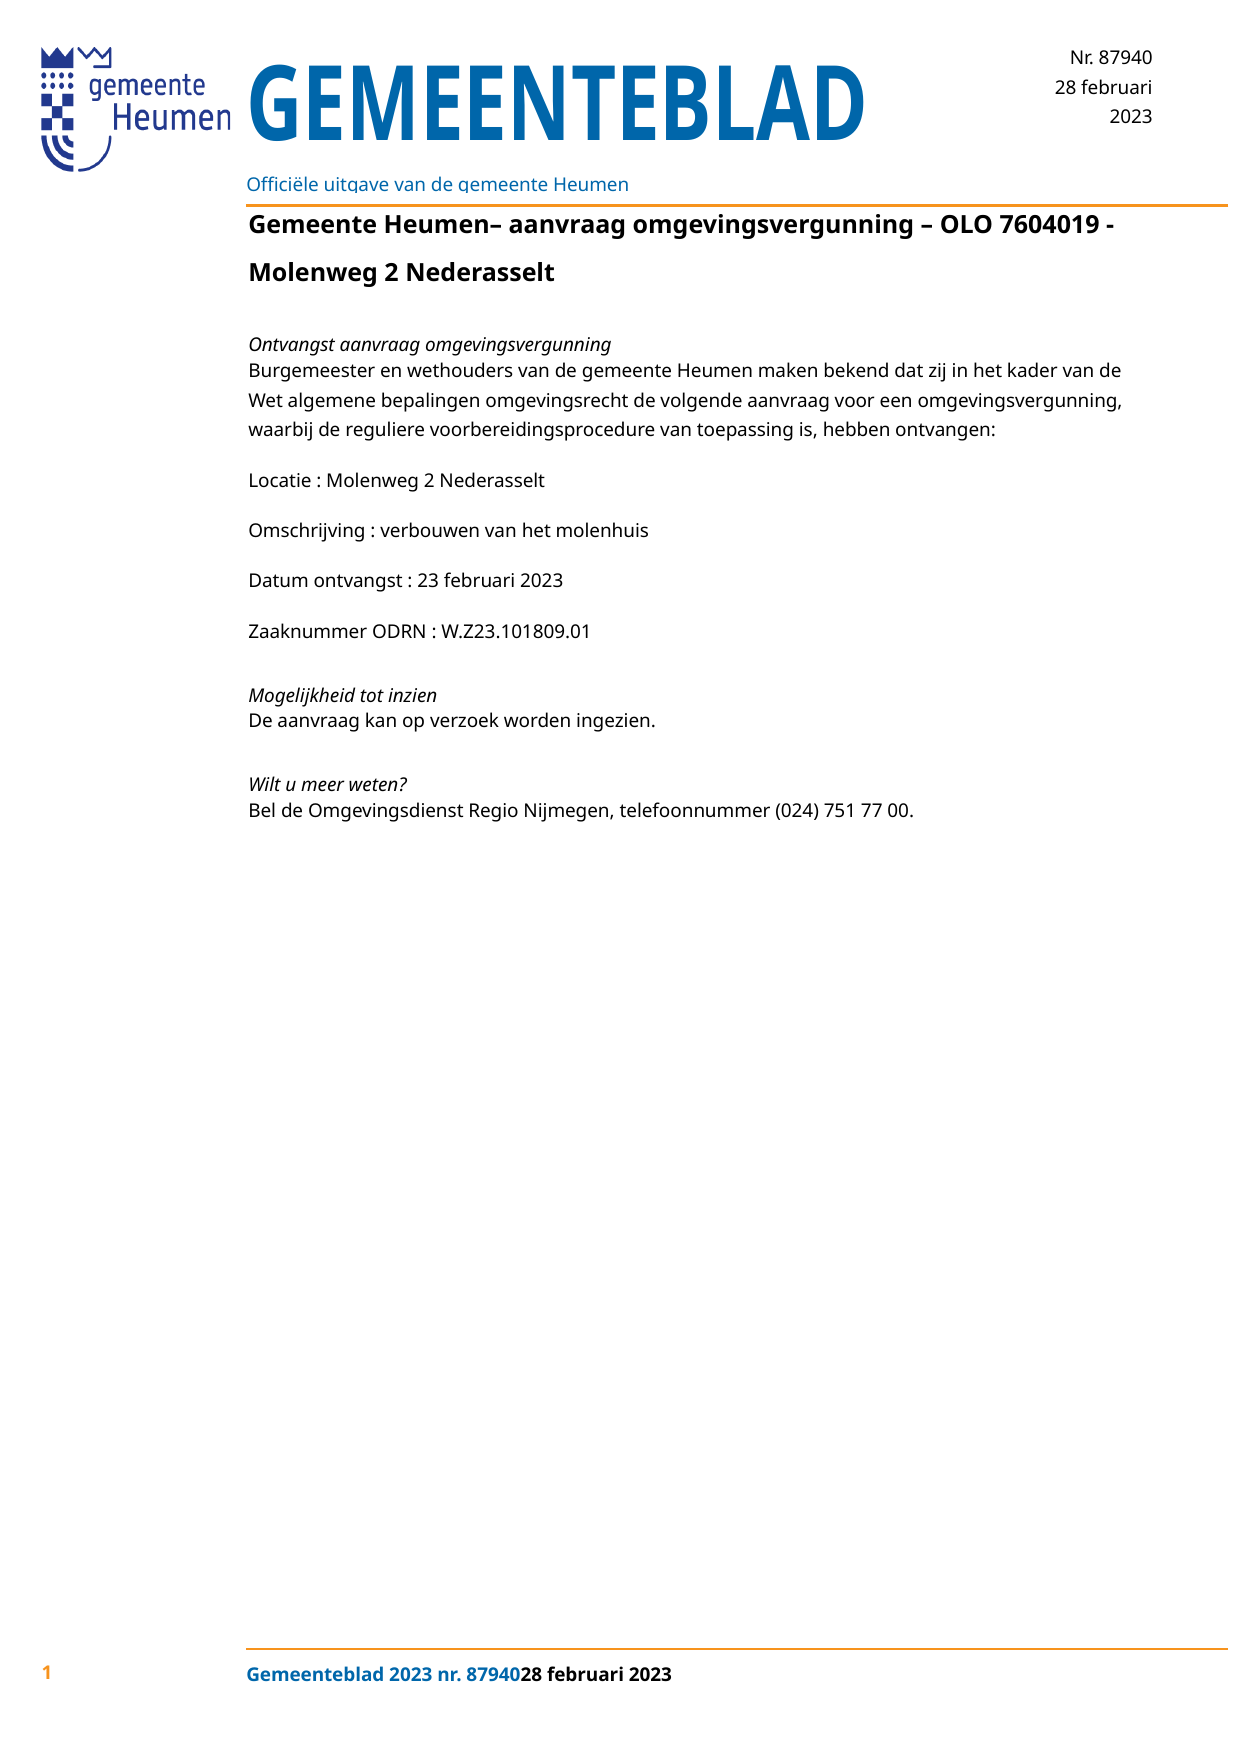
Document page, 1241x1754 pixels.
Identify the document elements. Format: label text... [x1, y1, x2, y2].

text Gemeente Heumen– aanvraag omgevingsvergunning – OLO 7604019 - Molenweg 2 Nederasselt [248, 207, 1152, 288]
picture [41, 47, 231, 172]
text De aanvraag kan op verzoek worden ingezien. [248, 708, 1152, 733]
text Bel de Omgevingsdienst Regio Nijmegen, telefoonnummer (024) 751 77 00. [248, 797, 1152, 823]
text Burgemeester en wethouders van de gemeente Heumen maken bekend dat zij in het kader van de Wet algemene bepalingen omgevingsrecht de volgende aanvraag voor een omgevingsvergunning, waarbij de reguliere voorbereidingsprocedure van toepassing is, hebben ontvangen: [248, 357, 1152, 442]
text Wilt u meer weten? [248, 772, 1152, 797]
text Ontvangst aanvraag omgevingsvergunning [248, 331, 1152, 357]
text Omschrijving : verbouwen van het molenhuis [248, 517, 1152, 543]
text Datum ontvangst : 23 februari 2023 [248, 568, 1152, 593]
text Mogelijkheid tot inzien [248, 682, 1152, 708]
text Zaaknummer ODRN : W.Z23.101809.01 [248, 618, 1152, 644]
text Locatie : Molenweg 2 Nederasselt [248, 467, 1152, 492]
